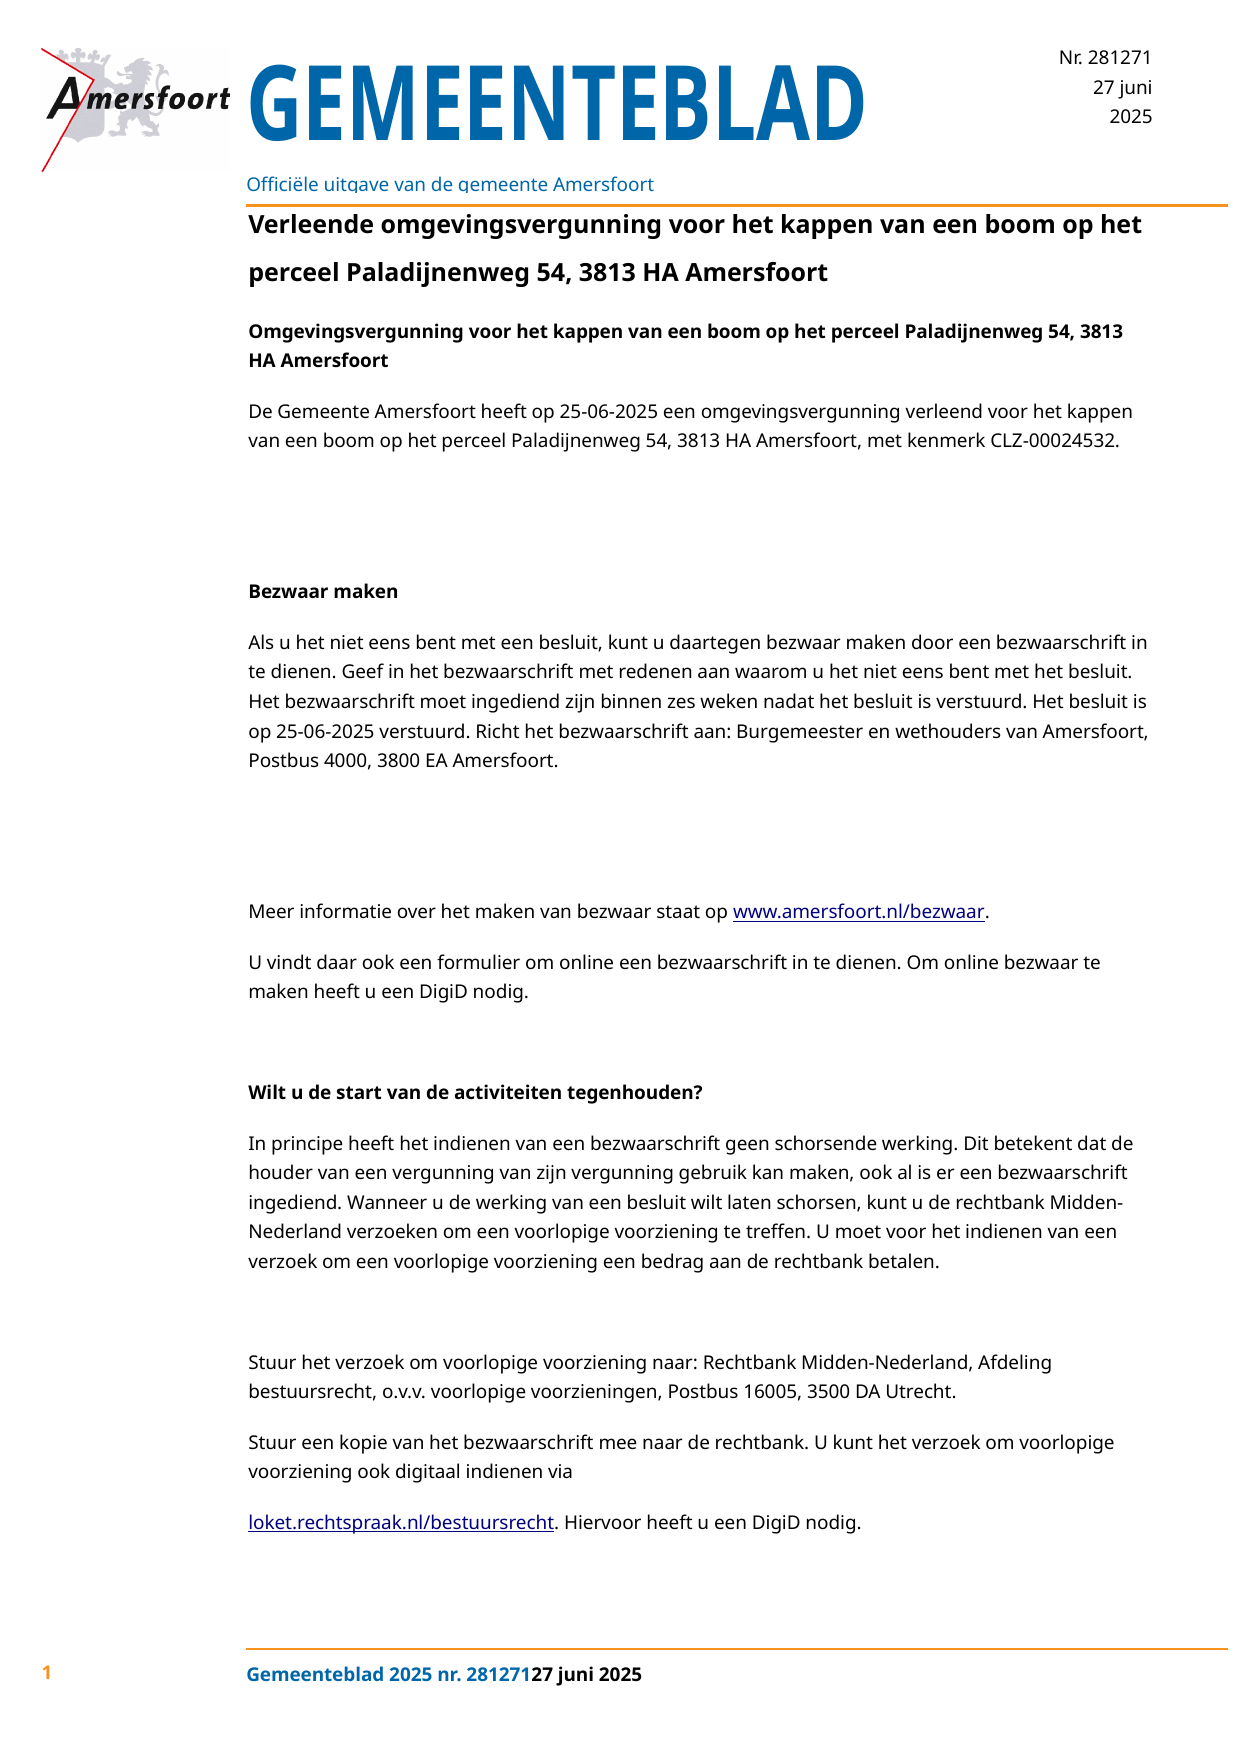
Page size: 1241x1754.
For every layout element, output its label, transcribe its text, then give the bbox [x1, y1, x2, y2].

text loket.rechtspraak.nl/bestuursrecht. Hiervoor heeft u een DigiD nodig. [248, 1509, 1152, 1535]
text Stuur een kopie van het bezwaarschrift mee naar de rechtbank. U kunt het verzoek om voorlopige voorziening ook digitaal indienen via [248, 1429, 1152, 1484]
text Als u het niet eens bent met een besluit, kunt u daartegen bezwaar maken door een bezwaarschrift in te dienen. Geef in het bezwaarschrift met redenen aan waarom u het niet eens bent met het besluit. Het bezwaarschrift moet ingediend zijn binnen zes weken nadat het besluit is verstuurd. Het besluit is op 25-06-2025 verstuurd. Richt het bezwaarschrift aan: Burgemeester en wethouders van Amersfoort, Postbus 4000, 3800 EA Amersfoort. [248, 629, 1152, 773]
text De Gemeente Amersfoort heeft op 25-06-2025 een omgevingsvergunning verleend voor het kappen van een boom op het perceel Paladijnenweg 54, 3813 HA Amersfoort, met kenmerk CLZ-00024532. [248, 398, 1152, 453]
text Stuur het verzoek om voorlopige voorziening naar: Rechtbank Midden-Nederland, Afdeling bestuursrecht, o.v.v. voorlopige voorzieningen, Postbus 16005, 3500 DA Utrecht. [248, 1349, 1152, 1404]
text Bezwaar maken [248, 579, 1152, 604]
text U vindt daar ook een formulier om online een bezwaarschrift in te dienen. Om online bezwaar te maken heeft u een DigiD nodig. [248, 949, 1152, 1004]
text Wilt u de start van de activiteiten tegenhouden? [248, 1079, 1152, 1105]
picture [41, 47, 231, 172]
text In principe heeft het indienen van een bezwaarschrift geen schorsende werking. Dit betekent dat de houder van een vergunning van zijn vergunning gebruik kan maken, ook al is er een bezwaarschrift ingediend. Wanneer u de werking van een besluit wilt laten schorsen, kunt u de rechtbank Midden-Nederland verzoeken om een voorlopige voorziening te treffen. U moet voor het indienen van een verzoek om een voorlopige voorziening een bedrag aan de rechtbank betalen. [248, 1130, 1152, 1274]
text Meer informatie over het maken van bezwaar staat op www.amersfoort.nl/bezwaar. [248, 899, 1152, 924]
text Verleende omgevingsvergunning voor het kappen van een boom op het perceel Paladijnenweg 54, 3813 HA Amersfoort [248, 207, 1152, 288]
text Omgevingsvergunning voor het kappen van een boom op het perceel Paladijnenweg 54, 3813 HA Amersfoort [248, 318, 1152, 373]
